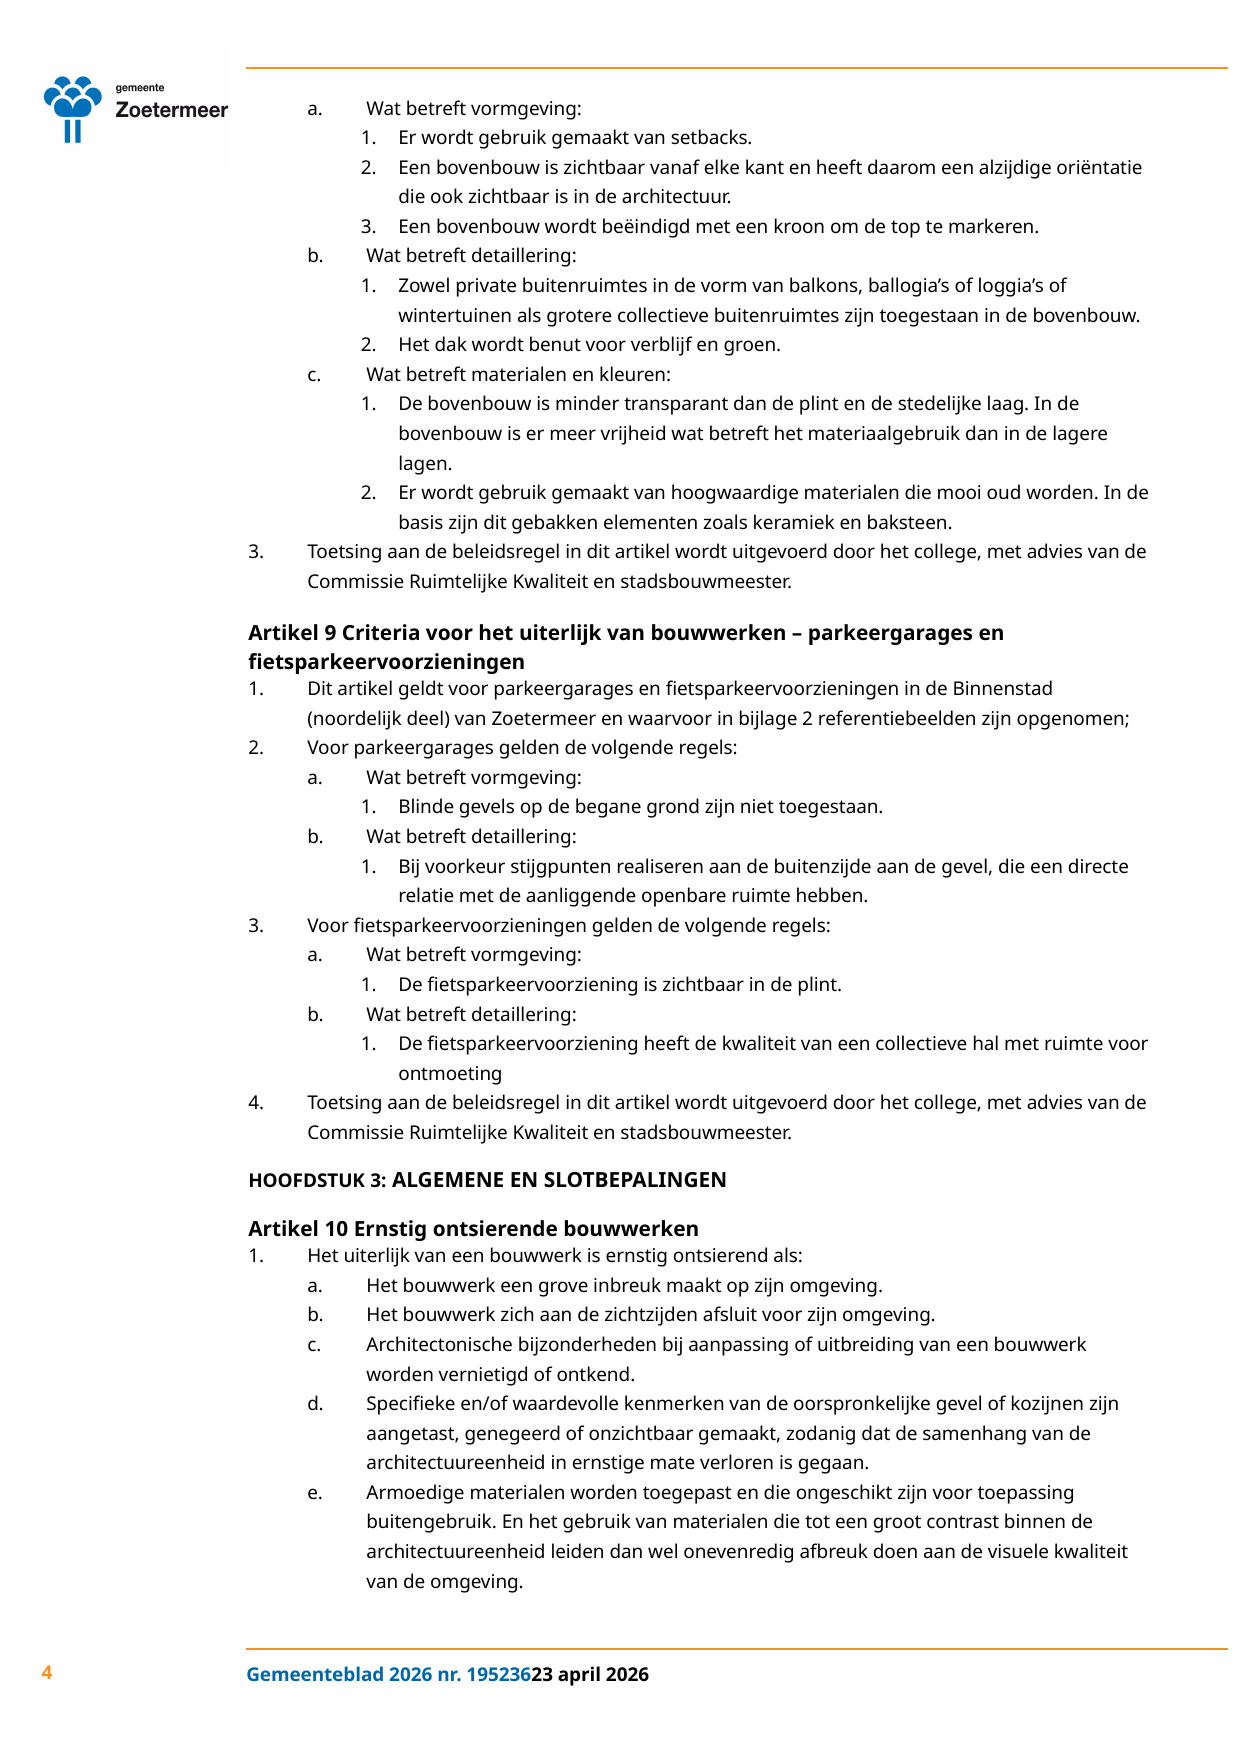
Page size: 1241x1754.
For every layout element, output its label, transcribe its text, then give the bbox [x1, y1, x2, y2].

picture [41, 47, 231, 172]
list Het uiterlijk van een bouwwerk is ernstig ontsierend als: [248, 1242, 1152, 1268]
list Toetsing aan de beleidsregel in dit artikel wordt uitgevoerd door het college, met advies van de Commissie Ruimtelijke Kwaliteit en stadsbouwmeester. [248, 1089, 1152, 1145]
list Architectonische bijzonderheden bij aanpassing of uitbreiding van een bouwwerk worden vernietigd of ontkend. [307, 1331, 1152, 1387]
list Wat betreft materialen en kleuren: [307, 361, 1152, 387]
list Armoedige materialen worden toegepast en die ongeschikt zijn voor toepassing buitengebruik. En het gebruik van materialen die tot een groot contrast binnen de architectuureenheid leiden dan wel onevenredig afbreuk doen aan de visuele kwaliteit van de omgeving. [307, 1479, 1152, 1594]
list Er wordt gebruik gemaakt van hoogwaardige materialen die mooi oud worden. In de basis zijn dit gebakken elementen zoals keramiek en baksteen. [361, 479, 1152, 535]
list Het bouwwerk een grove inbreuk maakt op zijn omgeving. [307, 1272, 1152, 1298]
list Blinde gevels op de begane grond zijn niet toegestaan. [361, 794, 1152, 819]
list Zowel private buitenruimtes in de vorm van balkons, ballogia’s of loggia’s of wintertuinen als grotere collectieve buitenruimtes zijn toegestaan in de bovenbouw. [361, 272, 1152, 328]
list Wat betreft vormgeving: [307, 942, 1152, 967]
list Wat betreft detaillering: [307, 823, 1152, 849]
text Artikel 10 Ernstig ontsierende bouwwerken [248, 1214, 1152, 1242]
list Specifieke en/of waardevolle kenmerken van de oorspronkelijke gevel of kozijnen zijn aangetast, genegeerd of onzichtbaar gemaakt, zodanig dat de samenhang van de architectuureenheid in ernstige mate verloren is gegaan. [307, 1390, 1152, 1475]
list Het bouwwerk zich aan de zichtzijden afsluit voor zijn omgeving. [307, 1302, 1152, 1327]
list Voor parkeergarages gelden de volgende regels: [248, 734, 1152, 760]
list Er wordt gebruik gemaakt van setbacks. [361, 124, 1152, 150]
list Het dak wordt benut voor verblijf en groen. [361, 331, 1152, 357]
list De bovenbouw is minder transparant dan de plint en de stedelijke laag. In de bovenbouw is er meer vrijheid wat betreft het materiaalgebruik dan in de lagere lagen. [361, 391, 1152, 476]
text HOOFDSTUK 3: ALGEMENE EN SLOTBEPALINGEN [248, 1165, 1152, 1193]
list Wat betreft detaillering: [307, 243, 1152, 268]
list Dit artikel geldt voor parkeergarages en fietsparkeervoorzieningen in de Binnenstad (noordelijk deel) van Zoetermeer en waarvoor in bijlage 2 referentiebeelden zijn opgenomen; [248, 675, 1152, 731]
list Een bovenbouw wordt beëindigd met een kroon om de top te markeren. [361, 213, 1152, 239]
text Artikel 9 Criteria voor het uiterlijk van bouwwerken – parkeergarages en fietsparkeervoorzieningen [248, 618, 1152, 675]
list Bij voorkeur stijgpunten realiseren aan de buitenzijde aan de gevel, die een directe relatie met de aanliggende openbare ruimte hebben. [361, 853, 1152, 908]
list Toetsing aan de beleidsregel in dit artikel wordt uitgevoerd door het college, met advies van de Commissie Ruimtelijke Kwaliteit en stadsbouwmeester. [248, 538, 1152, 594]
list Wat betreft vormgeving: [307, 95, 1152, 121]
list Wat betreft detaillering: [307, 1001, 1152, 1027]
list Een bovenbouw is zichtbaar vanaf elke kant en heeft daarom een alzijdige oriëntatie die ook zichtbaar is in de architectuur. [361, 154, 1152, 209]
list Voor fietsparkeervoorzieningen gelden de volgende regels: [248, 912, 1152, 938]
list De fietsparkeervoorziening is zichtbaar in de plint. [361, 971, 1152, 997]
list Wat betreft vormgeving: [307, 764, 1152, 790]
list De fietsparkeervoorziening heeft de kwaliteit van een collectieve hal met ruimte voor ontmoeting [361, 1030, 1152, 1086]
